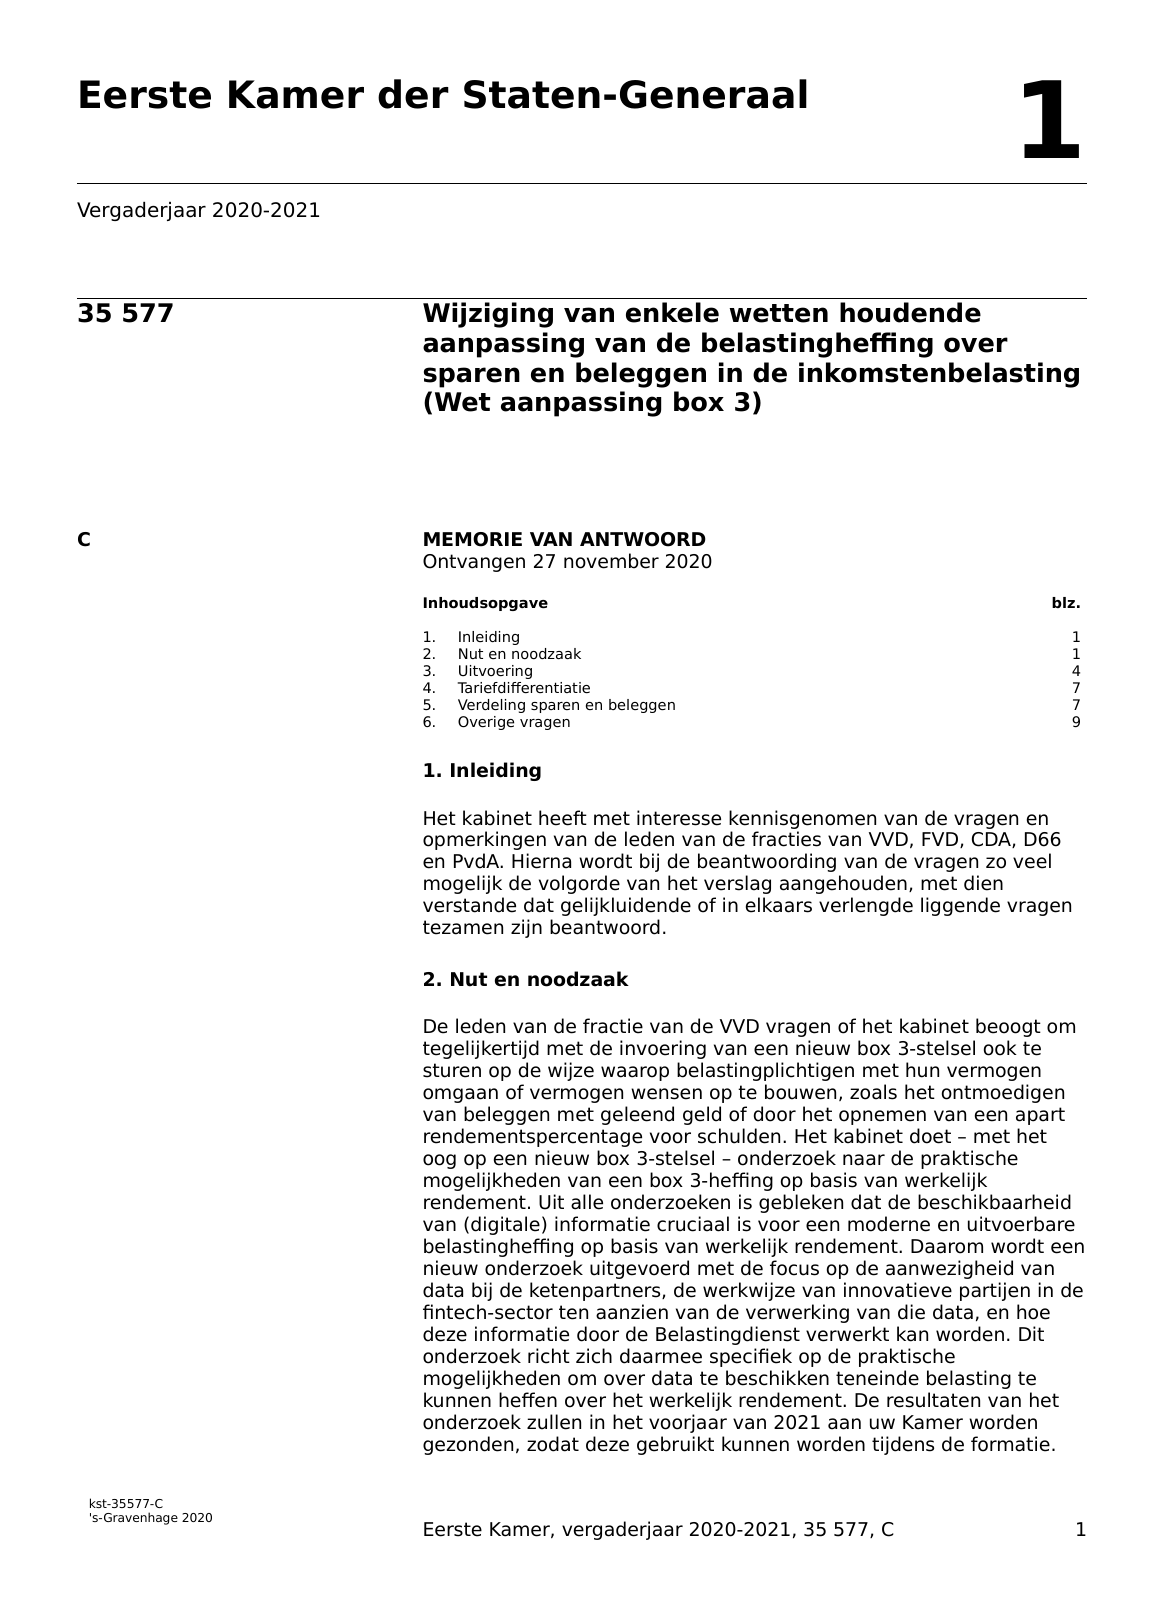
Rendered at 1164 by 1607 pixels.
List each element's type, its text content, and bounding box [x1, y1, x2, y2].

text De leden van de fractie van de VVD vragen of het kabinet beoogt om tegelijkertijd met de invoering van een nieuw box 3-stelsel ook te sturen op de wijze waarop belastingplichtigen met hun vermogen omgaan of vermogen wensen op te bouwen, zoals het ontmoedigen van beleggen met geleend geld of door het opnemen van een apart rendementspercentage voor schulden. Het kabinet doet – met het oog op een nieuw box 3-stelsel – onderzoek naar de praktische mogelijkheden van een box 3-heffing op basis van werkelijk rendement. Uit alle onderzoeken is gebleken dat de beschikbaarheid van (digitale) informatie cruciaal is voor een moderne en uitvoerbare belastingheffing op basis van werkelijk rendement. Daarom wordt een nieuw onderzoek uitgevoerd met de focus op de aanwezigheid van data bij de ketenpartners, de werkwijze van innovatieve partijen in de fintech-sector ten aanzien van de verwerking van die data, en hoe deze informatie door de Belastingdienst verwerkt kan worden. Dit onderzoek richt zich daarmee specifiek op de praktische mogelijkheden om over data te beschikken teneinde belasting te kunnen heffen over het werkelijk rendement. De resultaten van het onderzoek zullen in het voorjaar van 2021 aan uw Kamer worden gezonden, zodat deze gebruikt kunnen worden tijdens de formatie. [422, 1016, 1087, 1456]
table_cell Inleiding [452, 629, 1028, 646]
table_cell 9 [1028, 714, 1087, 730]
subtitle 2. Nut en noodzaak [422, 969, 1087, 991]
subtitle C MEMORIE VAN ANTWOORD [77, 529, 1087, 551]
table_cell [422, 612, 452, 628]
table_cell Vergaderjaar 2020-2021 [77, 184, 1087, 298]
table_cell 1 [1028, 646, 1087, 662]
text 's-Gravenhage 2020 [88, 1511, 323, 1525]
text kst-35577-C [88, 1497, 323, 1511]
table_cell 2. [422, 646, 452, 662]
table_cell 4. [422, 680, 452, 696]
table_cell 6. [422, 714, 452, 730]
table_header blz. [1028, 595, 1087, 612]
table_header 1 [886, 59, 1087, 183]
text Ontvangen 27 november 2020 [422, 551, 1087, 573]
table_header Eerste Kamer der Staten-Generaal [77, 59, 886, 183]
table_cell 7 [1028, 696, 1087, 713]
table_cell [1028, 612, 1087, 628]
table_cell Uitvoering [452, 663, 1028, 679]
subtitle 1. Inleiding [422, 760, 1087, 782]
table_cell 1 [1028, 629, 1087, 646]
table_cell 7 [1028, 680, 1087, 696]
table_cell 5. [422, 696, 452, 713]
table_cell Verdeling sparen en beleggen [452, 696, 1028, 713]
table_cell Nut en noodzaak [452, 646, 1028, 662]
text Het kabinet heeft met interesse kennisgenomen van de vragen en opmerkingen van de leden van de fracties van VVD, FVD, CDA, D66 en PvdA. Hierna wordt bij de beantwoording van de vragen zo veel mogelijk de volgorde van het verslag aangehouden, met dien verstande dat gelijkluidende of in elkaars verlengde liggende vragen tezamen zijn beantwoord. [422, 807, 1087, 939]
table_cell Tariefdifferentiatie [452, 680, 1028, 696]
table_cell Overige vragen [452, 714, 1028, 730]
subtitle 35 577 Wijziging van enkele wetten houdende aanpassing van de belastingheffing over sparen en beleggen in de inkomstenbelasting (Wet aanpassing box 3) [77, 299, 1087, 418]
table_cell [452, 612, 1028, 628]
table_cell 3. [422, 663, 452, 679]
table_cell 1. [422, 629, 452, 646]
table_header Inhoudsopgave [422, 595, 1028, 612]
table_cell 4 [1028, 663, 1087, 679]
